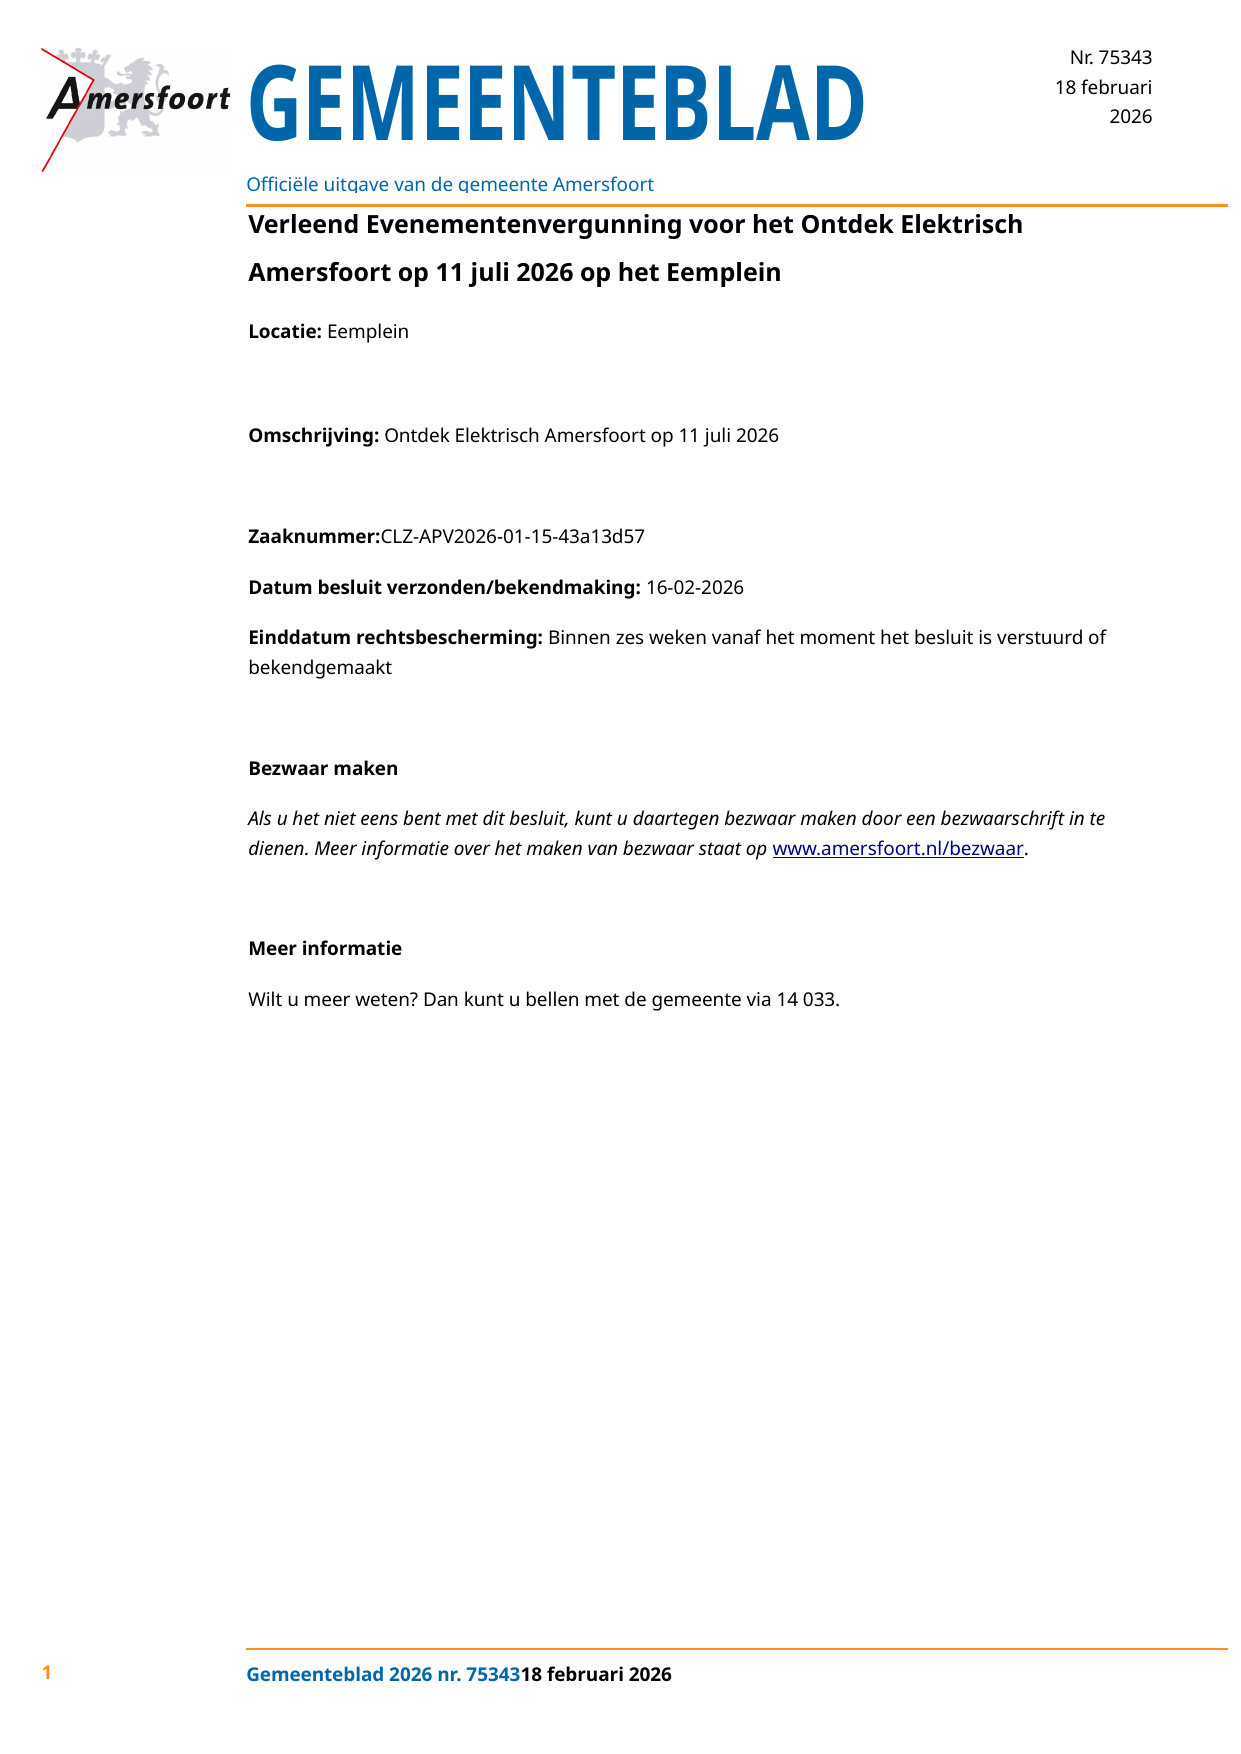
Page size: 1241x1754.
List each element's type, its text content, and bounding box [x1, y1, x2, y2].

text Meer informatie [248, 936, 1152, 961]
text Datum besluit verzonden/bekendmaking: 16-02-2026 [248, 574, 1152, 600]
text Locatie: Eemplein [248, 318, 1152, 344]
text Zaaknummer:CLZ-APV2026-01-15-43a13d57 [248, 523, 1152, 549]
text Einddatum rechtsbescherming: Binnen zes weken vanaf het moment het besluit is verstuurd of bekendgemaakt [248, 624, 1152, 680]
text Als u het niet eens bent met dit besluit, kunt u daartegen bezwaar maken door een bezwaarschrift in te dienen. Meer informatie over het maken van bezwaar staat op www.amersfoort.nl/bezwaar. [248, 805, 1152, 861]
text Verleend Evenementenvergunning voor het Ontdek Elektrisch Amersfoort op 11 juli 2026 op het Eemplein [248, 207, 1152, 288]
picture [41, 47, 231, 172]
text ﻿Omschrijving: Ontdek Elektrisch Amersfoort op 11 juli 2026 [248, 419, 1152, 448]
text Bezwaar maken [248, 755, 1152, 781]
text Wilt u meer weten? Dan kunt u bellen met de gemeente via 14 033. [248, 986, 1152, 1012]
